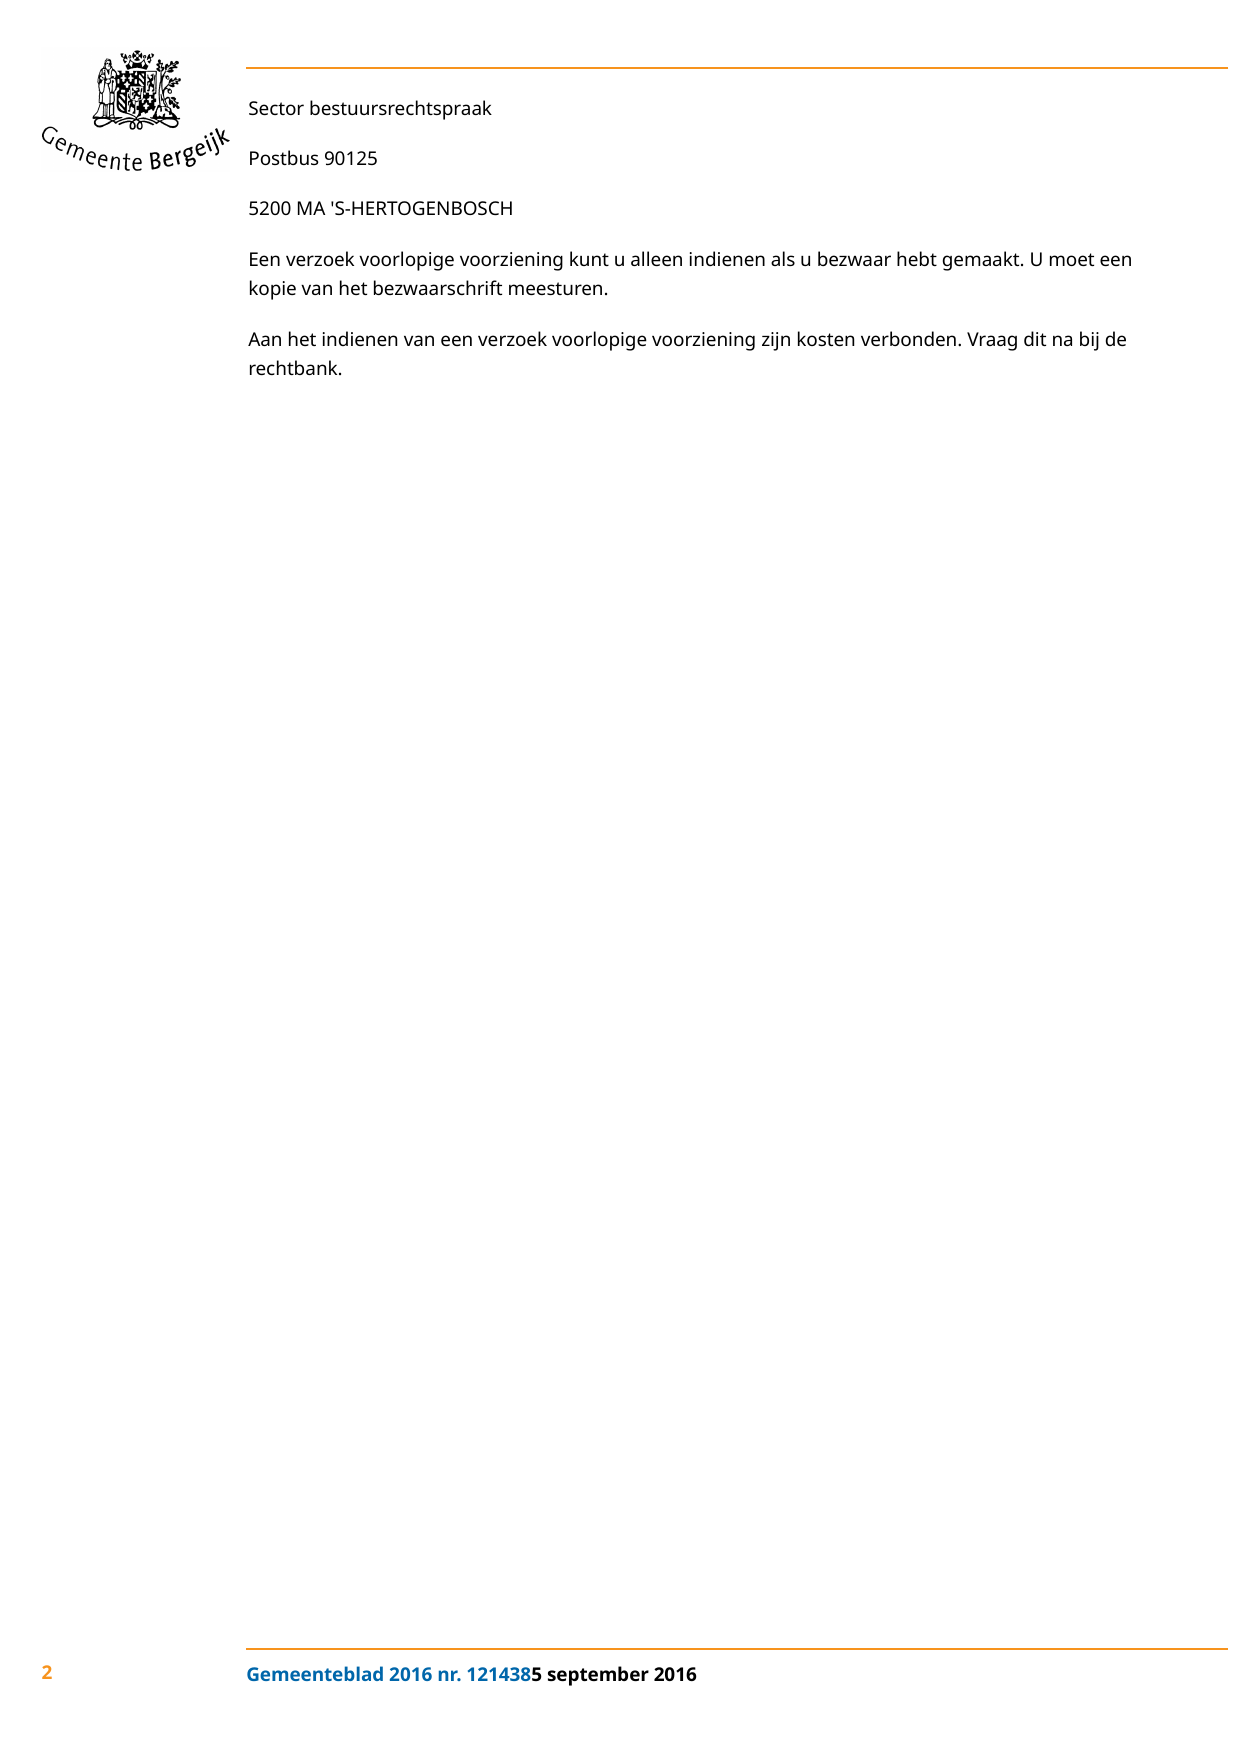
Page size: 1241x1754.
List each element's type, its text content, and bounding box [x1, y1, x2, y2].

text Postbus 90125 [248, 145, 1152, 171]
text Aan het indienen van een verzoek voorlopige voorziening zijn kosten verbonden. Vraag dit na bij de rechtbank. [248, 326, 1152, 381]
text 5200 MA 'S-HERTOGENBOSCH [248, 196, 1152, 221]
text Sector bestuursrechtspraak [248, 95, 1152, 121]
text Een verzoek voorlopige voorziening kunt u alleen indienen als u bezwaar hebt gemaakt. U moet een kopie van het bezwaarschrift meesturen. [248, 246, 1152, 301]
picture [41, 47, 231, 172]
